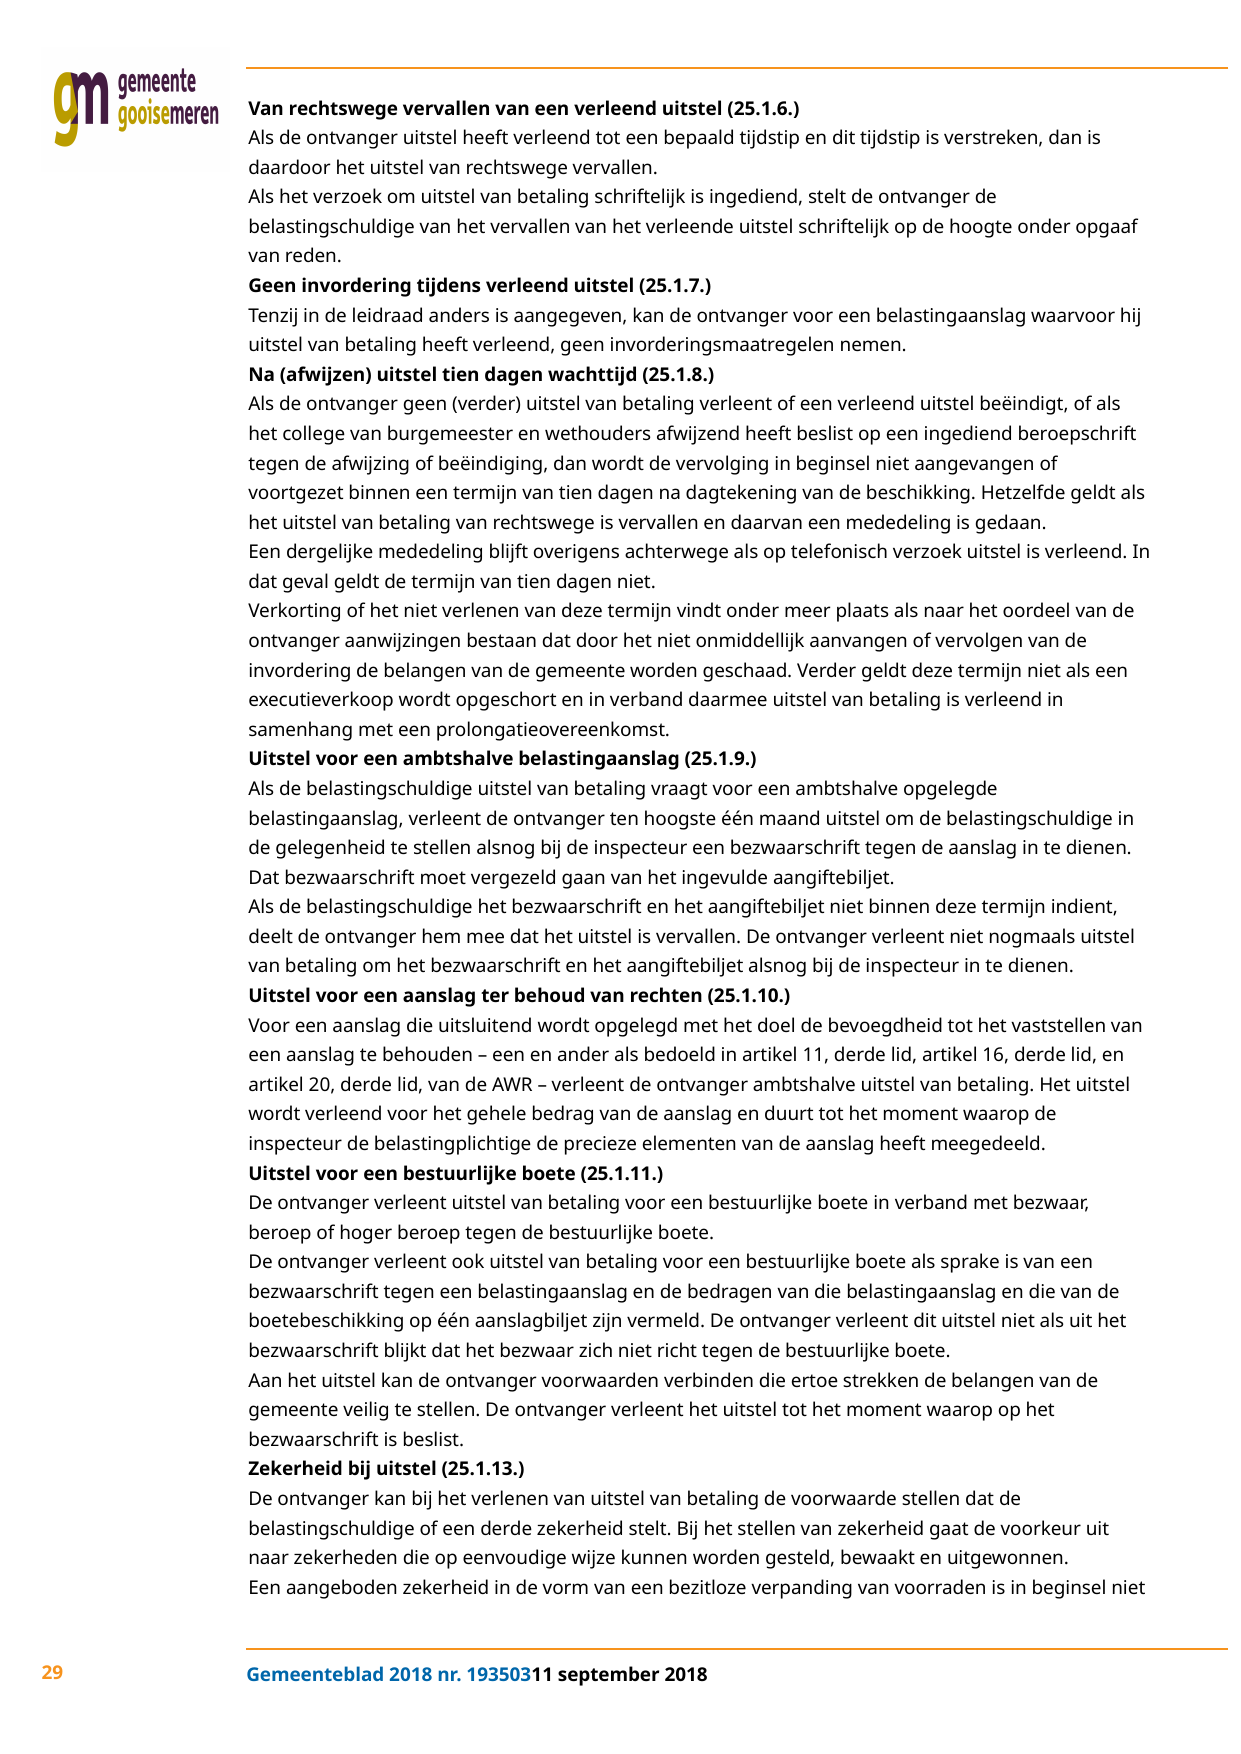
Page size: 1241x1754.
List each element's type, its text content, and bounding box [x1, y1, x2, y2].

text Als het verzoek om uitstel van betaling schriftelijk is ingediend, stelt de ontvanger de belastingschuldige van het vervallen van het verleende uitstel schriftelijk op de hoogte onder opgaaf van reden. [248, 183, 1152, 268]
text Als de ontvanger uitstel heeft verleend tot een bepaald tijdstip en dit tijdstip is verstreken, dan is daardoor het uitstel van rechtswege vervallen. [248, 124, 1152, 180]
text Een dergelijke mededeling blijft overigens achterwege als op telefonisch verzoek uitstel is verleend. In dat geval geldt de termijn van tien dagen niet. [248, 538, 1152, 594]
text Als de ontvanger geen (verder) uitstel van betaling verleent of een verleend uitstel beëindigt, of als het college van burgemeester en wethouders afwijzend heeft beslist op een ingediend beroepschrift tegen de afwijzing of beëindiging, dan wordt de vervolging in beginsel niet aangevangen of voortgezet binnen een termijn van tien dagen na dagtekening van de beschikking. Hetzelfde geldt als het uitstel van betaling van rechtswege is vervallen en daarvan een mededeling is gedaan. [248, 391, 1152, 535]
text De ontvanger verleent uitstel van betaling voor een bestuurlijke boete in verband met bezwaar, beroep of hoger beroep tegen de bestuurlijke boete. [248, 1189, 1152, 1245]
text Als de belastingschuldige het bezwaarschrift en het aangiftebiljet niet binnen deze termijn indient, deelt de ontvanger hem mee dat het uitstel is vervallen. De ontvanger verleent niet nogmaals uitstel van betaling om het bezwaarschrift en het aangiftebiljet alsnog bij de inspecteur in te dienen. [248, 893, 1152, 978]
text Tenzij in de leidraad anders is aangegeven, kan de ontvanger voor een belastingaanslag waarvoor hij uitstel van betaling heeft verleend, geen invorderingsmaatregelen nemen. [248, 302, 1152, 357]
text Uitstel voor een aanslag ter behoud van rechten (25.1.10.) [248, 982, 1152, 1008]
text Een aangeboden zekerheid in de vorm van een bezitloze verpanding van voorraden is in beginsel niet [248, 1574, 1152, 1600]
text Verkorting of het niet verlenen van deze termijn vindt onder meer plaats als naar het oordeel van de ontvanger aanwijzingen bestaan dat door het niet onmiddellijk aanvangen of vervolgen van de invordering de belangen van de gemeente worden geschaad. Verder geldt deze termijn niet als een executieverkoop wordt opgeschort en in verband daarmee uitstel van betaling is verleend in samenhang met een prolongatieovereenkomst. [248, 598, 1152, 742]
text Na (afwijzen) uitstel tien dagen wachttijd (25.1.8.) [248, 361, 1152, 387]
picture [41, 47, 231, 172]
text Uitstel voor een ambtshalve belastingaanslag (25.1.9.) [248, 746, 1152, 771]
text Als de belastingschuldige uitstel van betaling vraagt voor een ambtshalve opgelegde belastingaanslag, verleent de ontvanger ten hoogste één maand uitstel om de belastingschuldige in de gelegenheid te stellen alsnog bij de inspecteur een bezwaarschrift tegen de aanslag in te dienen. Dat bezwaarschrift moet vergezeld gaan van het ingevulde aangiftebiljet. [248, 775, 1152, 890]
text Aan het uitstel kan de ontvanger voorwaarden verbinden die ertoe strekken de belangen van de gemeente veilig te stellen. De ontvanger verleent het uitstel tot het moment waarop op het bezwaarschrift is beslist. [248, 1367, 1152, 1452]
text Van rechtswege vervallen van een verleend uitstel (25.1.6.) [248, 95, 1152, 121]
text Voor een aanslag die uitsluitend wordt opgelegd met het doel de bevoegdheid tot het vaststellen van een aanslag te behouden – een en ander als bedoeld in artikel 11, derde lid, artikel 16, derde lid, en artikel 20, derde lid, van de AWR – verleent de ontvanger ambtshalve uitstel van betaling. Het uitstel wordt verleend voor het gehele bedrag van de aanslag en duurt tot het moment waarop de inspecteur de belastingplichtige de precieze elementen van de aanslag heeft meegedeeld. [248, 1012, 1152, 1156]
text De ontvanger verleent ook uitstel van betaling voor een bestuurlijke boete als sprake is van een bezwaarschrift tegen een belastingaanslag en de bedragen van die belastingaanslag en die van de boetebeschikking op één aanslagbiljet zijn vermeld. De ontvanger verleent dit uitstel niet als uit het bezwaarschrift blijkt dat het bezwaar zich niet richt tegen de bestuurlijke boete. [248, 1248, 1152, 1363]
text Uitstel voor een bestuurlijke boete (25.1.11.) [248, 1160, 1152, 1186]
text Geen invordering tijdens verleend uitstel (25.1.7.) [248, 272, 1152, 298]
text Zekerheid bij uitstel (25.1.13.) [248, 1456, 1152, 1481]
text De ontvanger kan bij het verlenen van uitstel van betaling de voorwaarde stellen dat de belastingschuldige of een derde zekerheid stelt. Bij het stellen van zekerheid gaat de voorkeur uit naar zekerheden die op eenvoudige wijze kunnen worden gesteld, bewaakt en uitgewonnen. [248, 1485, 1152, 1570]
